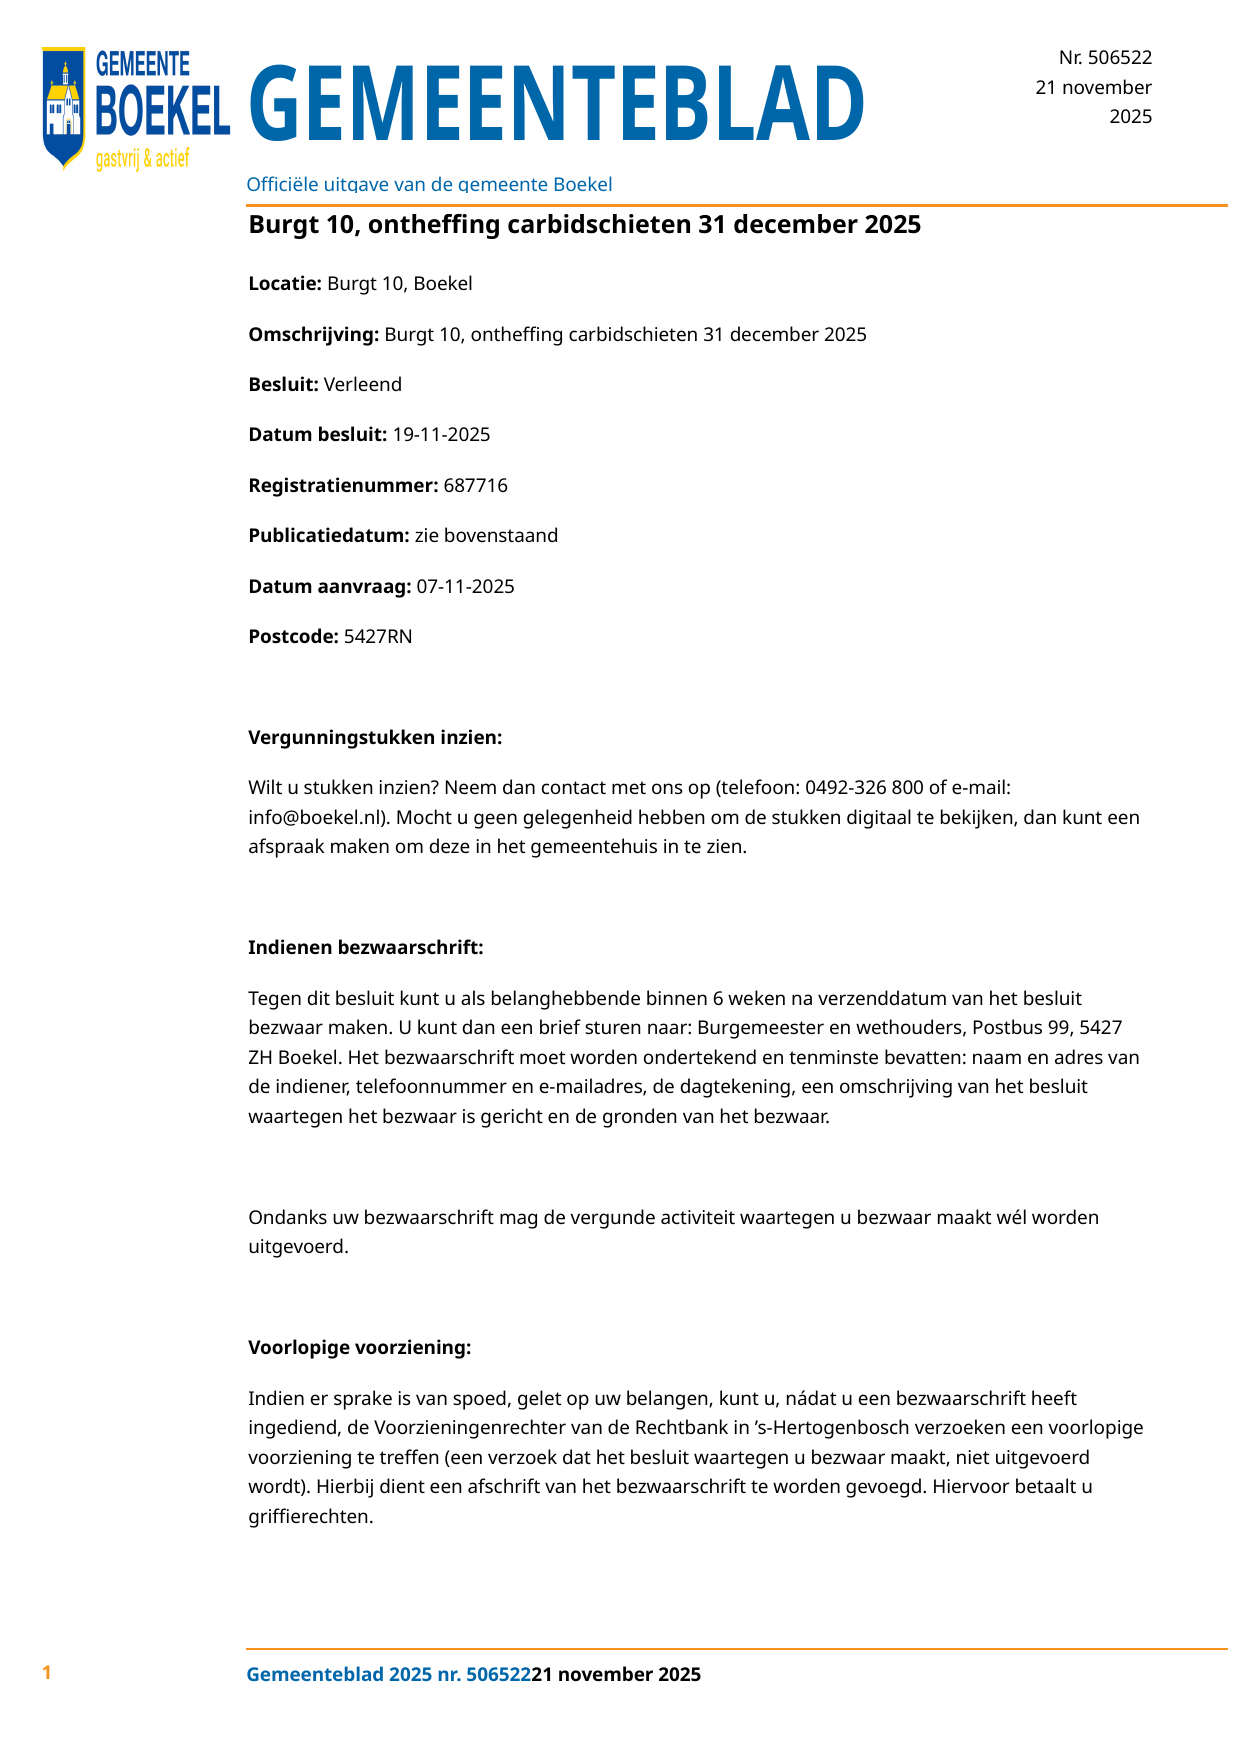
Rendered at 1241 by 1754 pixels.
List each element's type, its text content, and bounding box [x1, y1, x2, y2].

text Datum besluit: 19-11-2025 [248, 422, 1152, 447]
text Ondanks uw bezwaarschrift mag de vergunde activiteit waartegen u bezwaar maakt wél worden uitgevoerd. [248, 1204, 1152, 1259]
text Vergunningstukken inzien: [248, 724, 1152, 750]
text Burgt 10, ontheffing carbidschieten 31 december 2025 [248, 207, 1152, 241]
text Indienen bezwaarschrift: [248, 934, 1152, 960]
text Voorlopige voorziening: [248, 1334, 1152, 1360]
text Registratienummer: 687716 [248, 472, 1152, 498]
text Wilt u stukken inzien? Neem dan contact met ons op (telefoon: 0492-326 800 of e-mail: info@boekel.nl). Mocht u geen gelegenheid hebben om de stukken digitaal te bekijken, dan kunt een afspraak maken om deze in het gemeentehuis in te zien. [248, 774, 1152, 859]
text Indien er sprake is van spoed, gelet op uw belangen, kunt u, nádat u een bezwaarschrift heeft ingediend, de Voorzieningenrechter van de Rechtbank in ’s-Hertogenbosch verzoeken een voorlopige voorziening te treffen (een verzoek dat het besluit waartegen u bezwaar maakt, niet uitgevoerd wordt). Hierbij dient een afschrift van het bezwaarschrift te worden gevoegd. Hiervoor betaalt u griffierechten. [248, 1385, 1152, 1529]
text Publicatiedatum: zie bovenstaand [248, 522, 1152, 548]
text Locatie: Burgt 10, Boekel [248, 270, 1152, 296]
text Datum aanvraag: 07-11-2025 [248, 573, 1152, 598]
picture [41, 47, 231, 172]
text Postcode: 5427RN [248, 623, 1152, 649]
text Tegen dit besluit kunt u als belanghebbende binnen 6 weken na verzenddatum van het besluit bezwaar maken. U kunt dan een brief sturen naar: Burgemeester en wethouders, Postbus 99, 5427 ZH Boekel. Het bezwaarschrift moet worden ondertekend en tenminste bevatten: naam en adres van de indiener, telefoonnummer en e-mailadres, de dagtekening, een omschrijving van het besluit waartegen het bezwaar is gericht en de gronden van het bezwaar. [248, 985, 1152, 1129]
text Besluit: Verleend [248, 371, 1152, 397]
text Omschrijving: Burgt 10, ontheffing carbidschieten 31 december 2025 [248, 321, 1152, 346]
